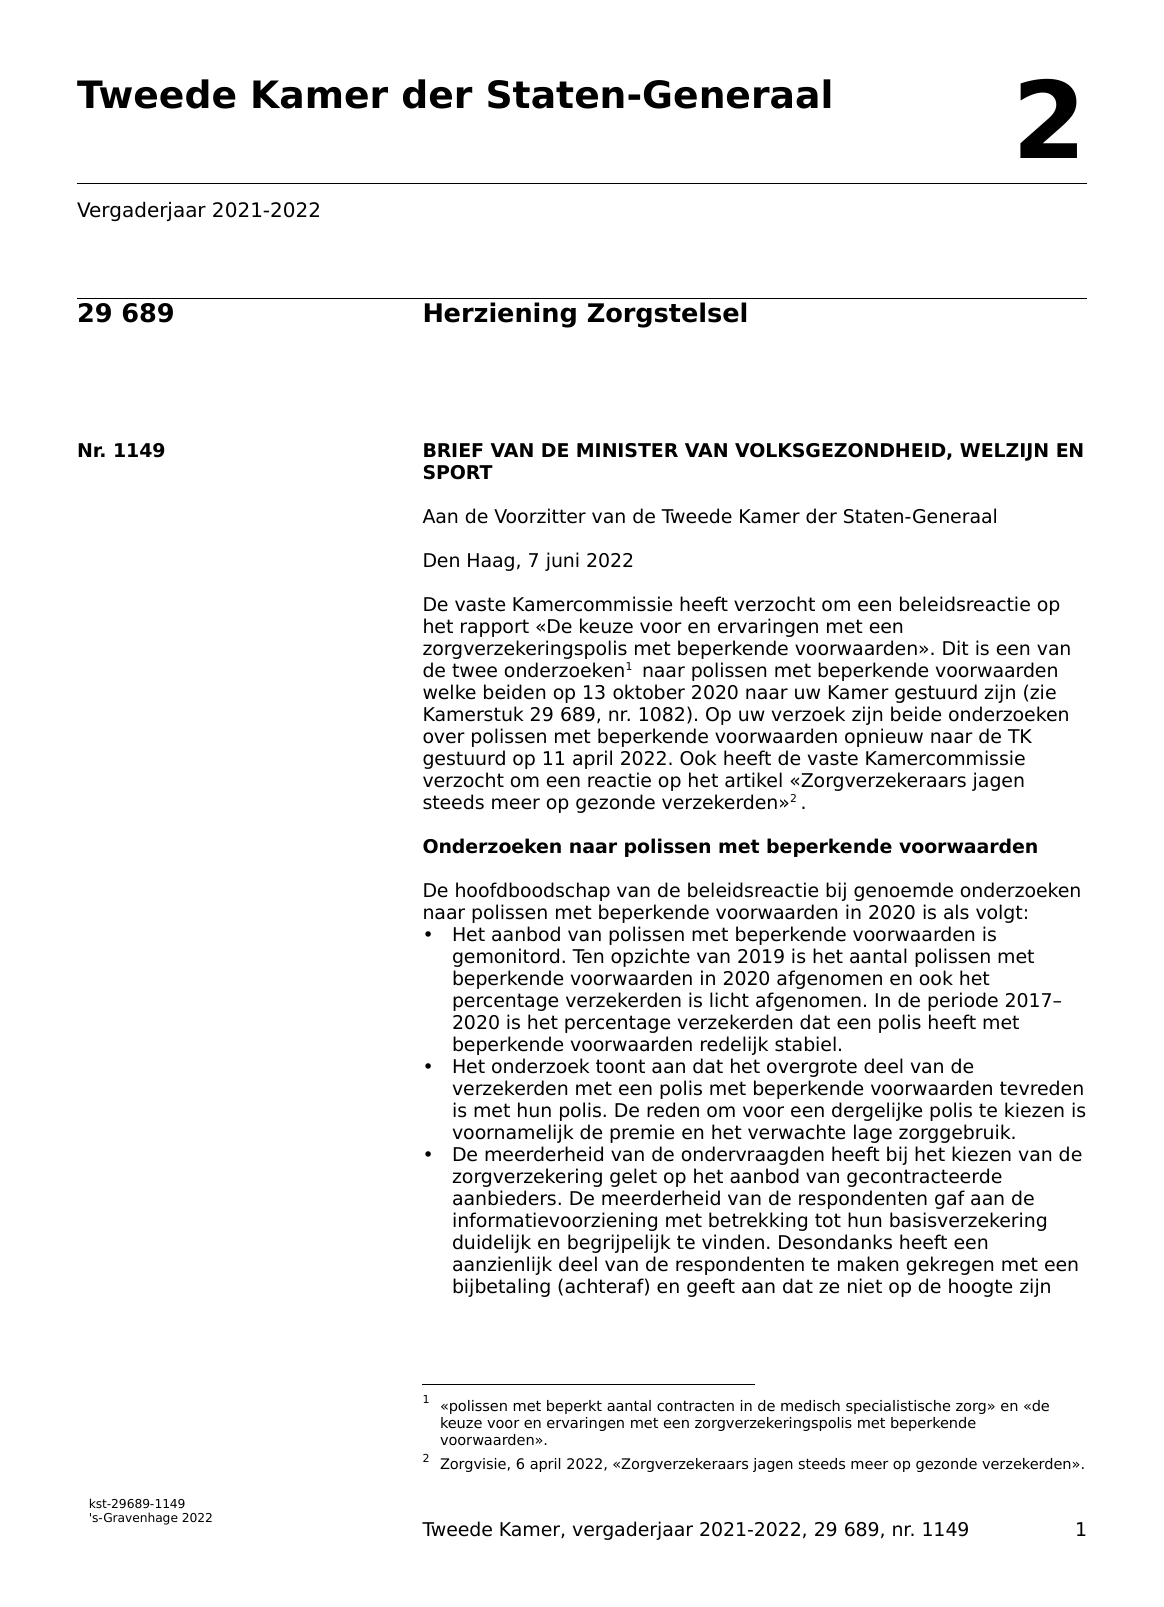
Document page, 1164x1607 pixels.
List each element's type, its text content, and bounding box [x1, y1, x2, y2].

table_header 2 [886, 59, 1087, 183]
text • De meerderheid van de ondervraagden heeft bij het kiezen van de zorgverzekering gelet op het aanbod van gecontracteerde aanbieders. De meerderheid van de respondenten gaf aan de informatievoorziening met betrekking tot hun basisverzekering duidelijk en begrijpelijk te vinden. Desondanks heeft een aanzienlijk deel van de respondenten te maken gekregen met een bijbetaling (achteraf) en geeft aan dat ze niet op de hoogte zijn [422, 1144, 1087, 1298]
text • Het onderzoek toont aan dat het overgrote deel van de verzekerden met een polis met beperkende voorwaarden tevreden is met hun polis. De reden om voor een dergelijke polis te kiezen is voornamelijk de premie en het verwachte lage zorggebruik. [422, 1056, 1087, 1144]
text Aan de Voorzitter van de Tweede Kamer der Staten-Generaal [422, 506, 1087, 528]
text kst-29689-1149 [88, 1497, 323, 1511]
text 's-Gravenhage 2022 [88, 1511, 323, 1525]
text Zorgvisie, 6 april 2022, «Zorgverzekeraars jagen steeds meer op gezonde verzekerden». [422, 1452, 1087, 1474]
table_header Tweede Kamer der Staten-Generaal [77, 59, 886, 183]
text De vaste Kamercommissie heeft verzocht om een beleidsreactie op het rapport «De keuze voor en ervaringen met een zorgverzekeringspolis met beperkende voorwaarden». Dit is een van de twee onderzoeken naar polissen met beperkende voorwaarden welke beiden op 13 oktober 2020 naar uw Kamer gestuurd zijn (zie Kamerstuk 29 689, nr. 1082). Op uw verzoek zijn beide onderzoeken over polissen met beperkende voorwaarden opnieuw naar de TK gestuurd op 11 april 2022. Ook heeft de vaste Kamercommissie verzocht om een reactie op het artikel «Zorgverzekeraars jagen steeds meer op gezonde verzekerden». [422, 594, 1087, 814]
subtitle 29 689 Herziening Zorgstelsel [77, 299, 1087, 329]
text De hoofdboodschap van de beleidsreactie bij genoemde onderzoeken naar polissen met beperkende voorwaarden in 2020 is als volgt: [422, 880, 1087, 924]
subtitle Onderzoeken naar polissen met beperkende voorwaarden [422, 836, 1087, 858]
text «polissen met beperkt aantal contracten in de medisch specialistische zorg» en «de keuze voor en ervaringen met een zorgverzekeringspolis met beperkende voorwaarden». [422, 1393, 1087, 1449]
table_cell Vergaderjaar 2021-2022 [77, 184, 1087, 298]
text Den Haag, 7 juni 2022 [422, 550, 1087, 572]
text • Het aanbod van polissen met beperkende voorwaarden is gemonitord. Ten opzichte van 2019 is het aantal polissen met beperkende voorwaarden in 2020 afgenomen en ook het percentage verzekerden is licht afgenomen. In de periode 2017–2020 is het percentage verzekerden dat een polis heeft met beperkende voorwaarden redelijk stabiel. [422, 924, 1087, 1056]
subtitle Nr. 1149 BRIEF VAN DE MINISTER VAN VOLKSGEZONDHEID, WELZIJN EN SPORT [77, 440, 1087, 484]
